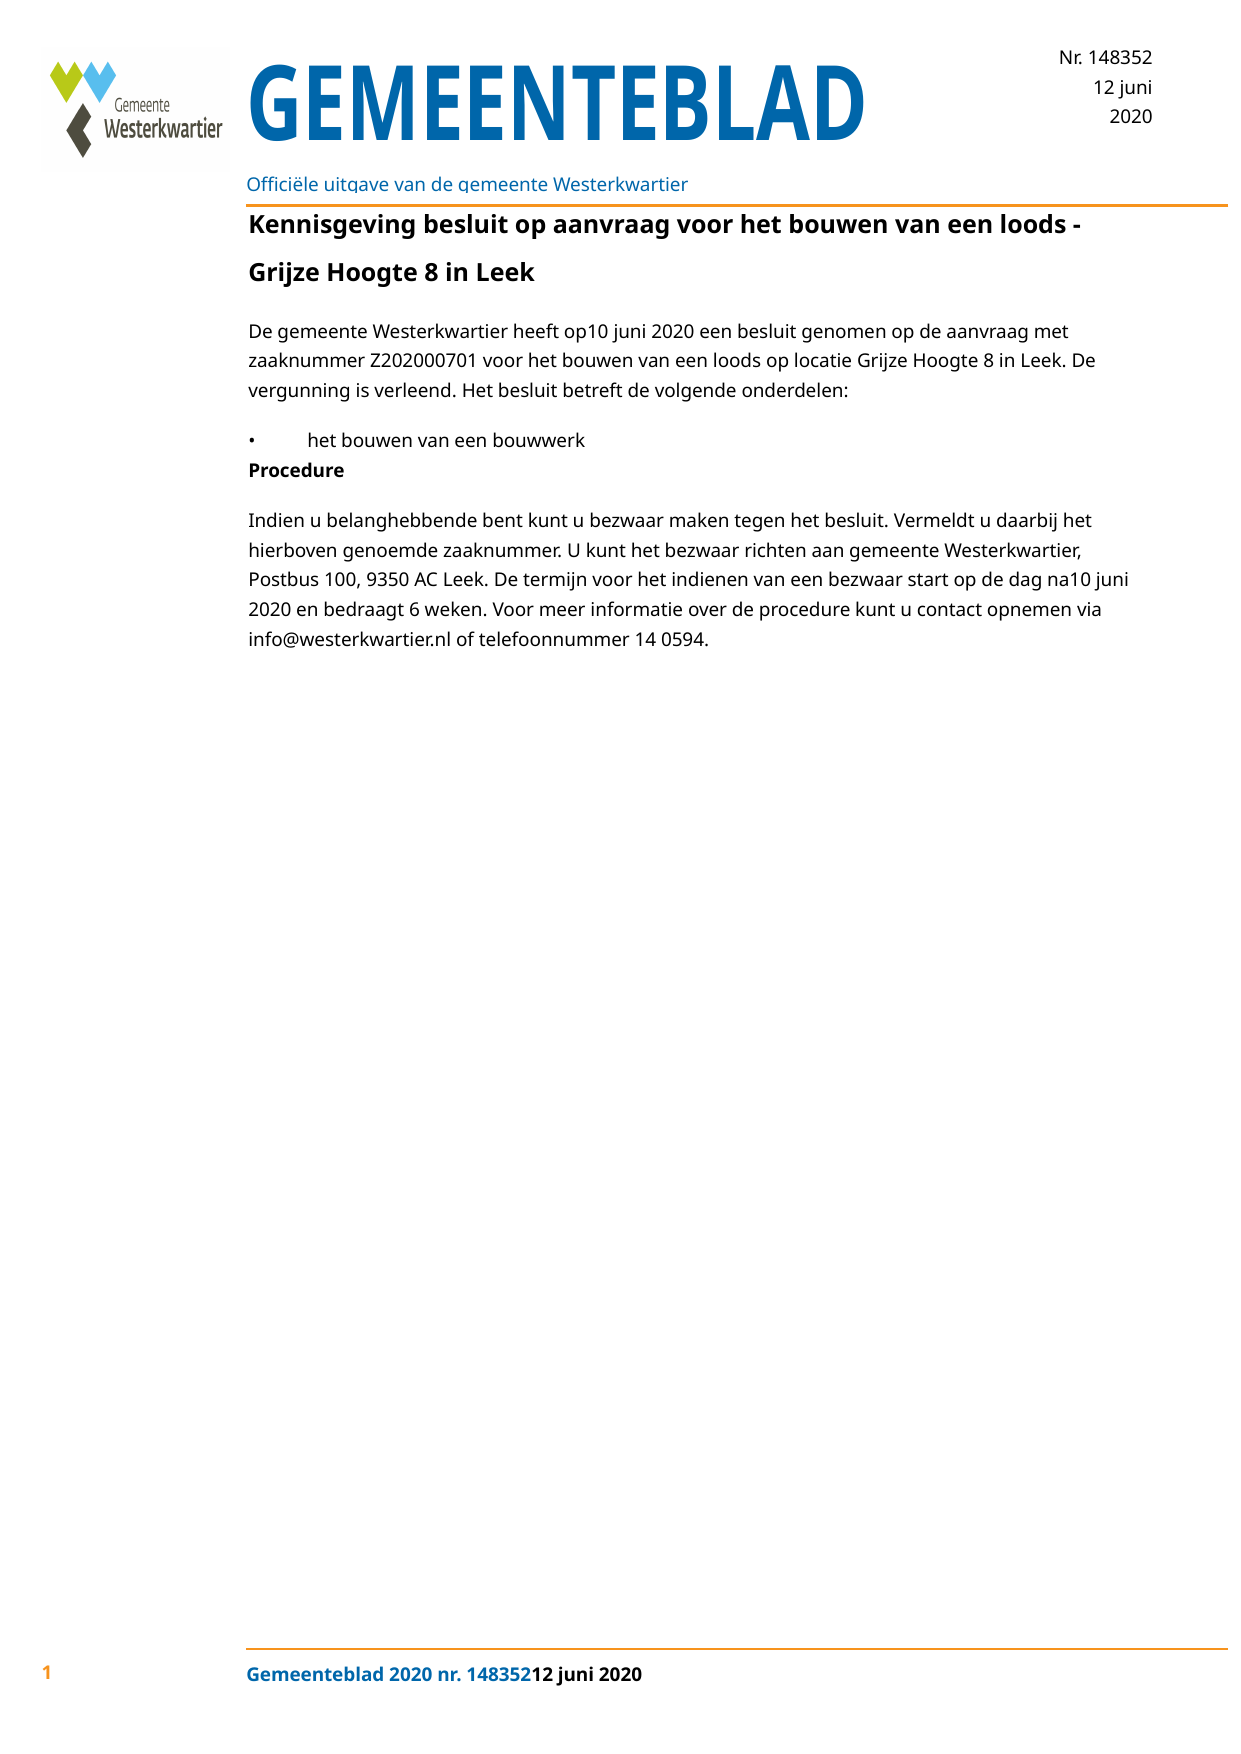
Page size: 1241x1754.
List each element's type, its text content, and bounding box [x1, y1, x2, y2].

text De gemeente Westerkwartier heeft op10 juni 2020 een besluit genomen op de aanvraag met zaaknummer Z202000701 voor het bouwen van een loods op locatie Grijze Hoogte 8 in Leek. De vergunning is verleend. Het besluit betreft de volgende onderdelen: [248, 318, 1152, 403]
picture [41, 47, 231, 172]
text Procedure [248, 457, 1152, 483]
text Indien u belanghebbende bent kunt u bezwaar maken tegen het besluit. Vermeldt u daarbij het hierboven genoemde zaaknummer. U kunt het bezwaar richten aan gemeente Westerkwartier, Postbus 100, 9350 AC Leek. De termijn voor het indienen van een bezwaar start op de dag na10 juni 2020 en bedraagt 6 weken. Voor meer informatie over de procedure kunt u contact opnemen via info@westerkwartier.nl of telefoonnummer 14 0594. [248, 507, 1152, 652]
text Kennisgeving besluit op aanvraag voor het bouwen van een loods - Grijze Hoogte 8 in Leek [248, 207, 1152, 288]
list het bouwen van een bouwwerk [248, 427, 1152, 453]
